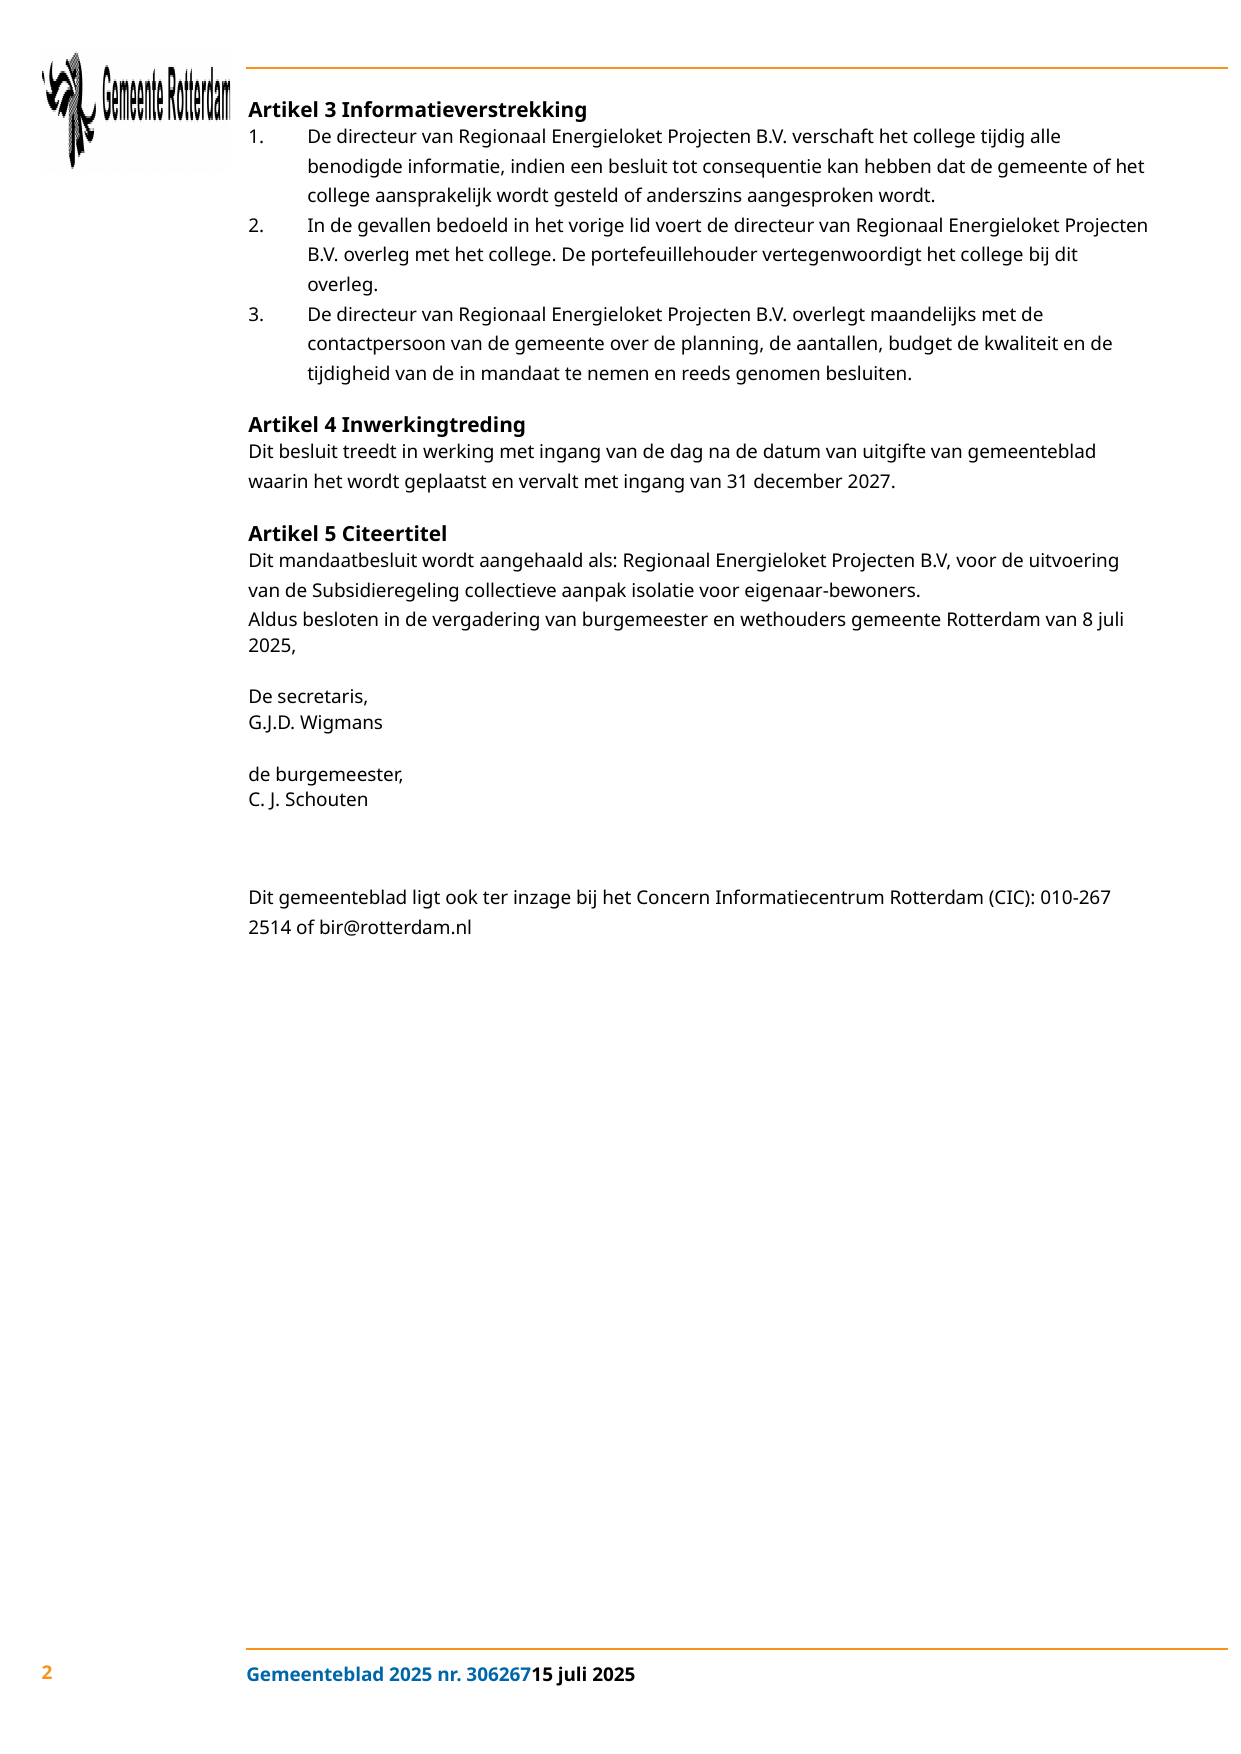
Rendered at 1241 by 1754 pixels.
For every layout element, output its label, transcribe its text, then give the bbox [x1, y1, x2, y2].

text Dit mandaatbesluit wordt aangehaald als: Regionaal Energieloket Projecten B.V, voor de uitvoering van de Subsidieregeling collectieve aanpak isolatie voor eigenaar-bewoners. [248, 547, 1152, 602]
text Aldus besloten in de vergadering van burgemeester en wethouders gemeente Rotterdam van 8 juli 2025, [248, 606, 1152, 658]
text Artikel 5 Citeertitel [248, 519, 1152, 547]
picture [41, 47, 231, 172]
text Artikel 4 Inwerkingtreding [248, 410, 1152, 439]
text De secretaris, [248, 683, 1152, 709]
list De directeur van Regionaal Energieloket Projecten B.V. overlegt maandelijks met de contactpersoon van de gemeente over de planning, de aantallen, budget de kwaliteit en de tijdigheid van de in mandaat te nemen en reeds genomen besluiten. [248, 301, 1152, 386]
text Artikel 3 Informatieverstrekking [248, 95, 1152, 123]
text Dit gemeenteblad ligt ook ter inzage bij het Concern Informatiecentrum Rotterdam (CIC): 010-267 2514 of bir@rotterdam.nl [248, 884, 1152, 940]
list De directeur van Regionaal Energieloket Projecten B.V. verschaft het college tijdig alle benodigde informatie, indien een besluit tot consequentie kan hebben dat de gemeente of het college aansprakelijk wordt gesteld of anderszins aangesproken wordt. [248, 123, 1152, 208]
text C. J. Schouten [248, 786, 1152, 812]
text Dit besluit treedt in werking met ingang van de dag na de datum van uitgifte van gemeenteblad waarin het wordt geplaatst en vervalt met ingang van 31 december 2027. [248, 439, 1152, 494]
text G.J.D. Wigmans [248, 709, 1152, 735]
list In de gevallen bedoeld in het vorige lid voert de directeur van Regionaal Energieloket Projecten B.V. overleg met het college. De portefeuillehouder vertegenwoordigt het college bij dit overleg. [248, 212, 1152, 297]
text de burgemeester, [248, 761, 1152, 786]
